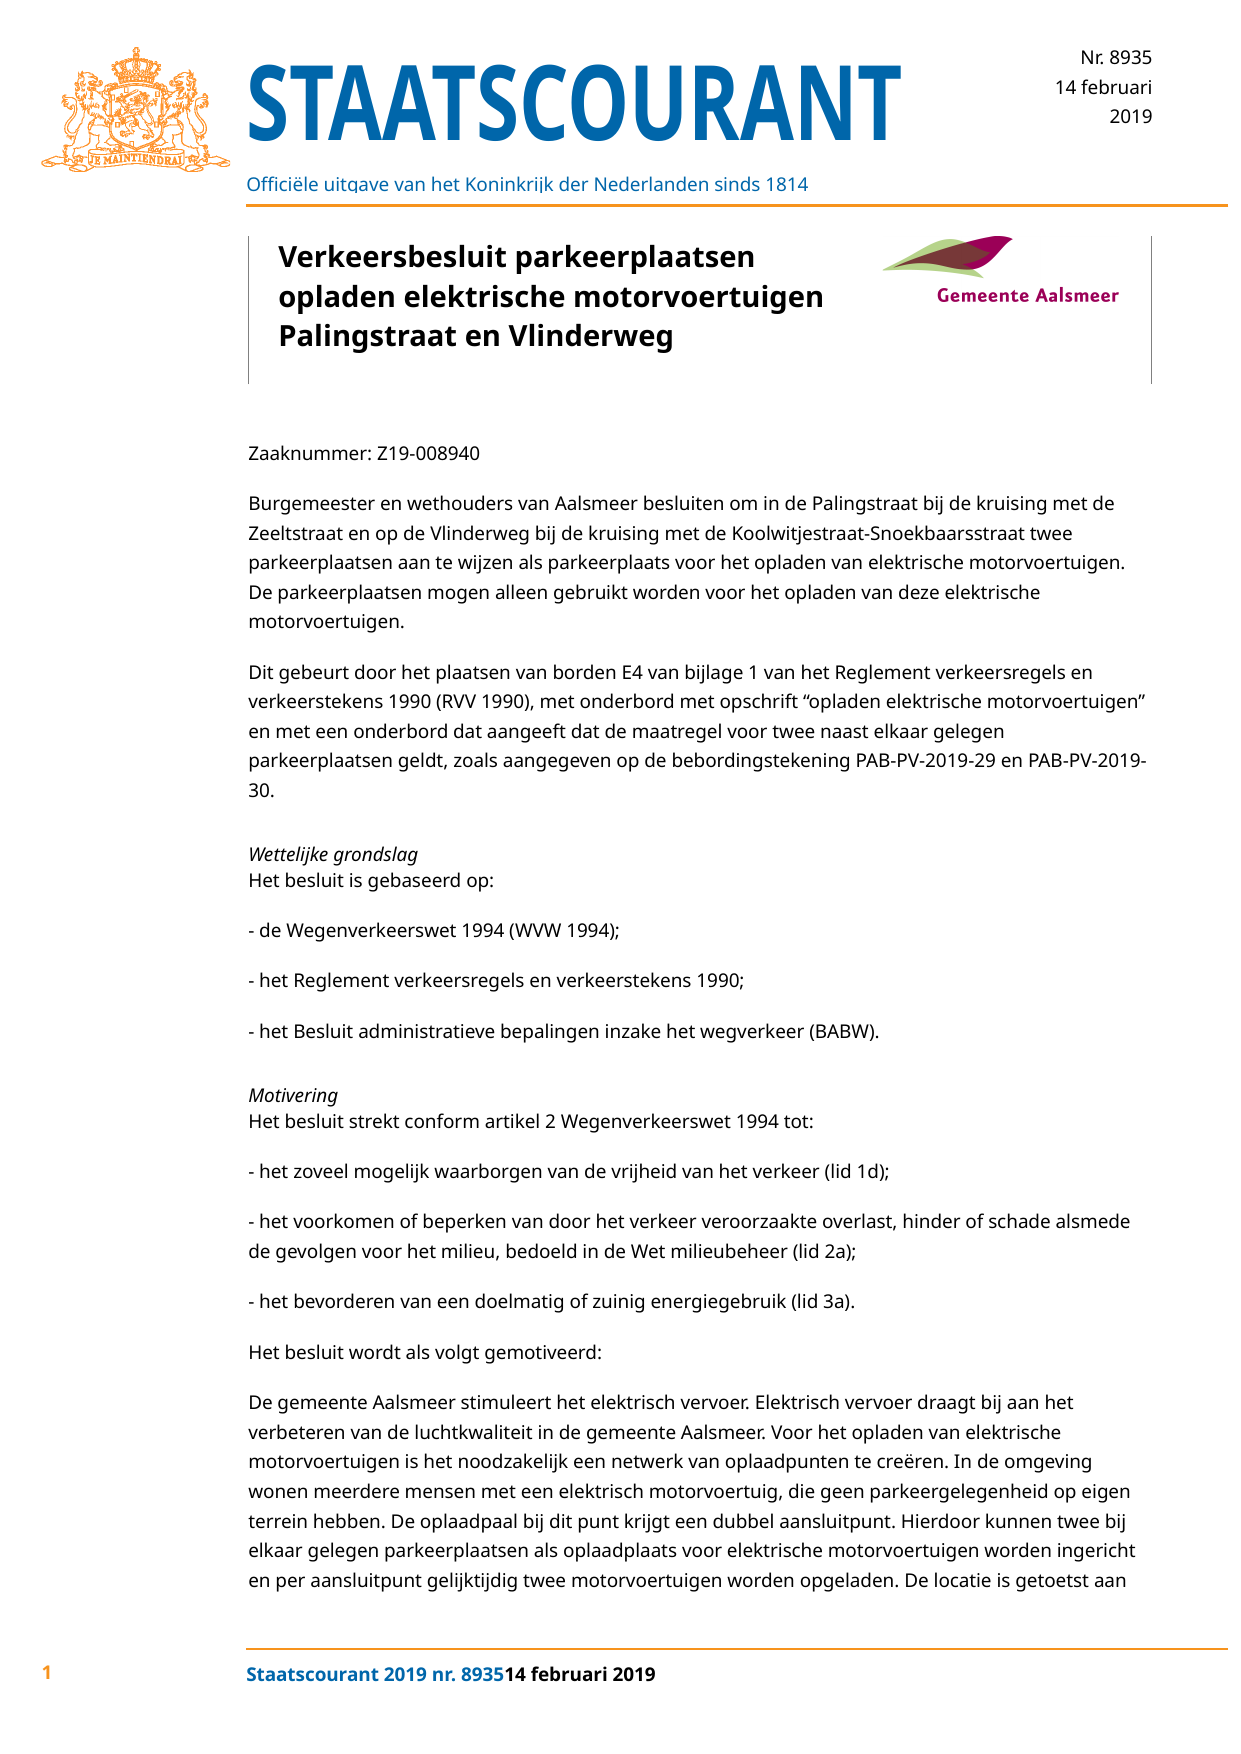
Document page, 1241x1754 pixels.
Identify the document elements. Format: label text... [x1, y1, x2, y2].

text Burgemeester en wethouders van Aalsmeer besluiten om in de Palingstraat bij de kruising met de Zeeltstraat en op de Vlinderweg bij de kruising met de Koolwitjestraat-Snoekbaarsstraat twee parkeerplaatsen aan te wijzen als parkeerplaats voor het opladen van elektrische motorvoertuigen. De parkeerplaatsen mogen alleen gebruikt worden voor het opladen van deze elektrische motorvoertuigen. [248, 490, 1152, 634]
table_header Verkeersbesluit parkeerplaatsen opladen elektrische motorvoertuigen Palingstraat en Vlinderweg [249, 236, 850, 384]
text Wettelijke grondslag [248, 841, 1152, 867]
text - het Besluit administratieve bepalingen inzake het wegverkeer (BABW). [248, 1018, 1152, 1044]
text Het besluit is gebaseerd op: [248, 867, 1152, 893]
text - de Wegenverkeerswet 1994 (WVW 1994); [248, 917, 1152, 943]
text - het zoveel mogelijk waarborgen van de vrijheid van het verkeer (lid 1d); [248, 1158, 1152, 1184]
text Motivering [248, 1082, 1152, 1108]
table_header [850, 236, 1151, 384]
text Zaaknummer: Z19-008940 [248, 440, 1152, 465]
text Het besluit wordt als volgt gemotiveerd: [248, 1339, 1152, 1365]
text Het besluit strekt conform artikel 2 Wegenverkeerswet 1994 tot: [248, 1108, 1152, 1133]
text - het voorkomen of beperken van door het verkeer veroorzaakte overlast, hinder of schade alsmede de gevolgen voor het milieu, bedoeld in de Wet milieubeheer (lid 2a); [248, 1209, 1152, 1264]
picture [882, 236, 1119, 302]
text - het bevorderen van een doelmatig of zuinig energiegebruik (lid 3a). [248, 1289, 1152, 1314]
text Dit gebeurt door het plaatsen van borden E4 van bijlage 1 van het Reglement verkeersregels en verkeerstekens 1990 (RVV 1990), met onderbord met opschrift “opladen elektrische motorvoertuigen” en met een onderbord dat aangeeft dat de maatregel voor twee naast elkaar gelegen parkeerplaatsen geldt, zoals aangegeven op de bebordingstekening PAB-PV-2019-29 en PAB-PV-2019-30. [248, 659, 1152, 803]
picture [41, 47, 231, 172]
text De gemeente Aalsmeer stimuleert het elektrisch vervoer. Elektrisch vervoer draagt bij aan het verbeteren van de luchtkwaliteit in de gemeente Aalsmeer. Voor het opladen van elektrische motorvoertuigen is het noodzakelijk een netwerk van oplaadpunten te creëren. In de omgeving wonen meerdere mensen met een elektrisch motorvoertuig, die geen parkeergelegenheid op eigen terrein hebben. De oplaadpaal bij dit punt krijgt een dubbel aansluitpunt. Hierdoor kunnen twee bij elkaar gelegen parkeerplaatsen als oplaadplaats voor elektrische motorvoertuigen worden ingericht en per aansluitpunt gelijktijdig twee motorvoertuigen worden opgeladen. De locatie is getoetst aan [248, 1389, 1152, 1593]
text - het Reglement verkeersregels en verkeerstekens 1990; [248, 968, 1152, 993]
